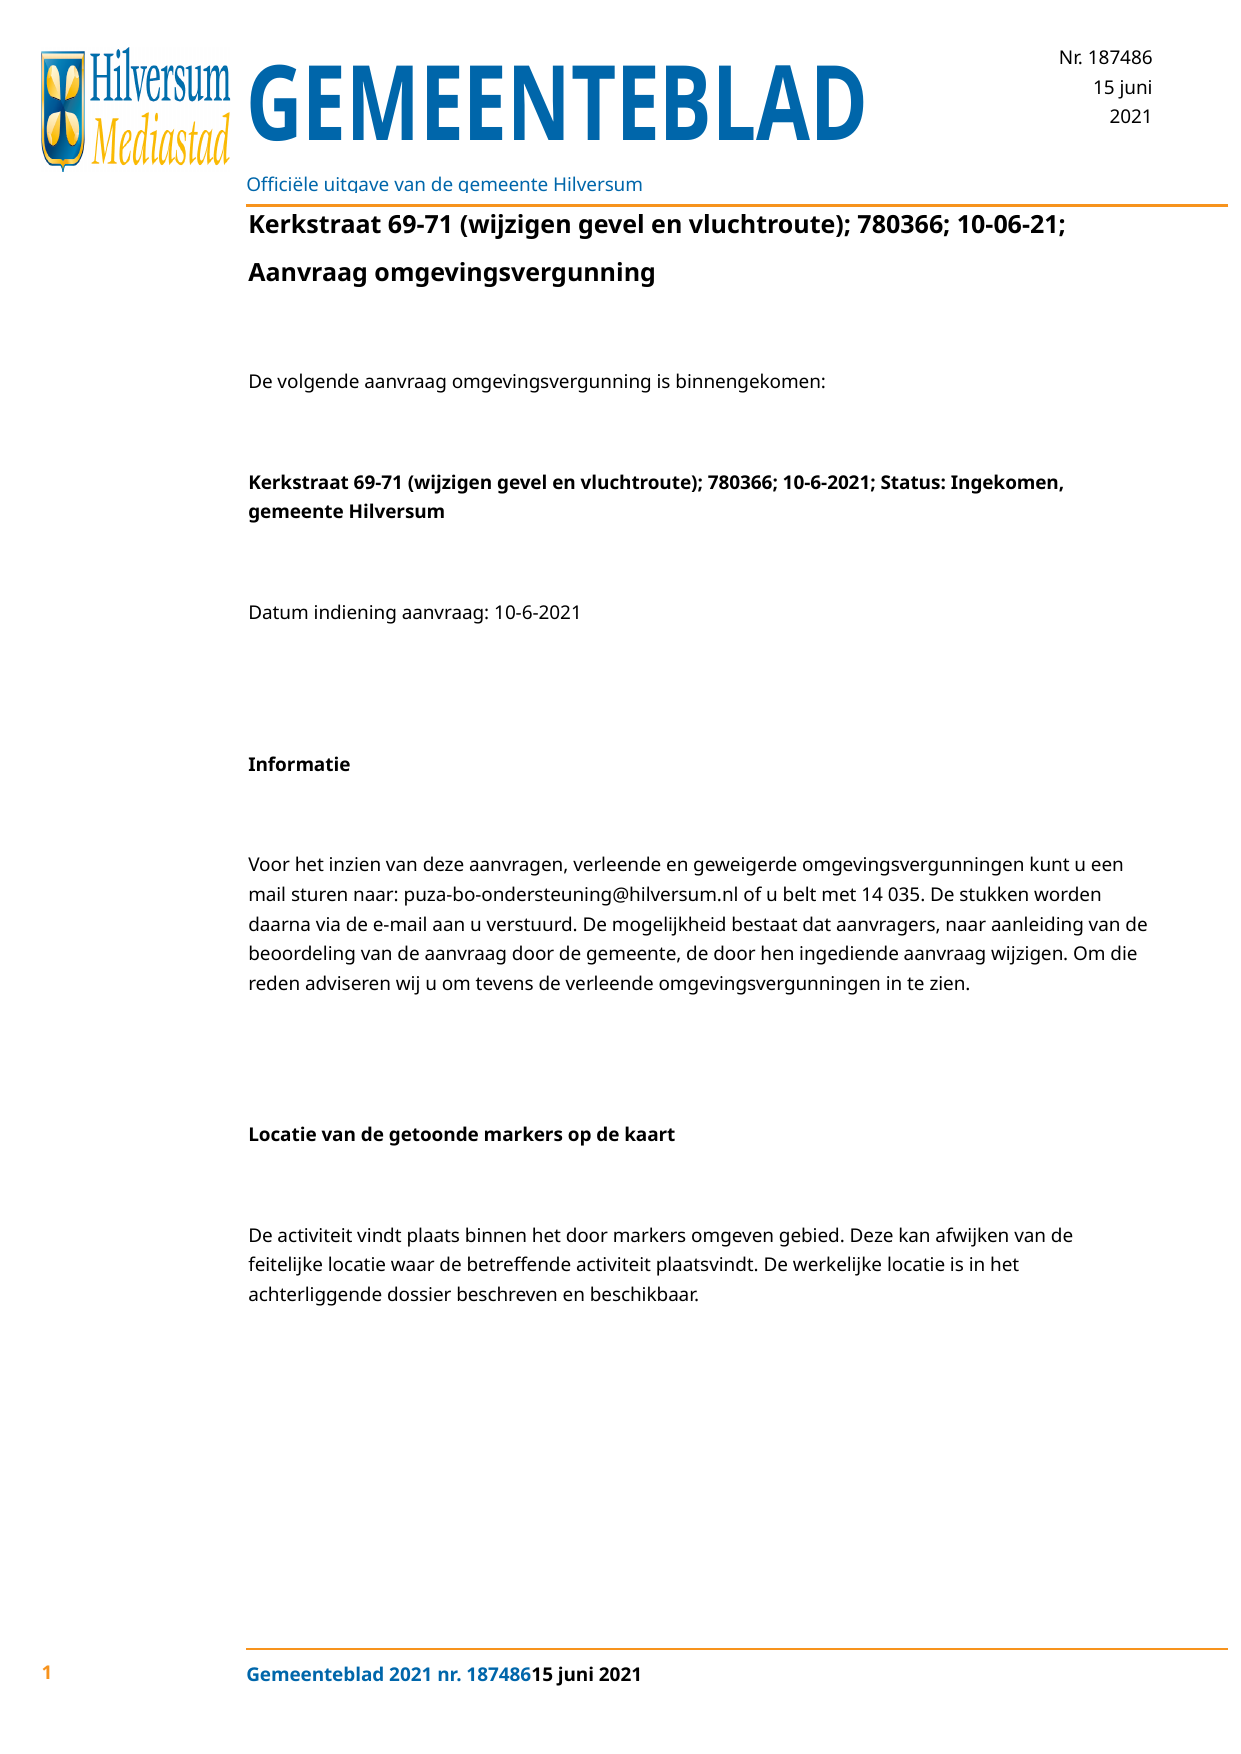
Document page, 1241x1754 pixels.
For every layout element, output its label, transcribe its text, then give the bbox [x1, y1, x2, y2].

text Kerkstraat 69-71 (wijzigen gevel en vluchtroute); 780366; 10-06-21; Aanvraag omgevingsvergunning [248, 207, 1152, 288]
text Datum indiening aanvraag: 10-6-2021 [248, 599, 1152, 625]
text Locatie van de getoonde markers op de kaart [248, 1121, 1152, 1147]
text Kerkstraat 69-71 (wijzigen gevel en vluchtroute); 780366; 10-6-2021; Status: Ingekomen, gemeente Hilversum [248, 469, 1152, 524]
text Voor het inzien van deze aanvragen, verleende en geweigerde omgevingsvergunningen kunt u een mail sturen naar: puza-bo-ondersteuning@hilversum.nl of u belt met 14 035. De stukken worden daarna via de e-mail aan u verstuurd. De mogelijkheid bestaat dat aanvragers, naar aanleiding van de beoordeling van de aanvraag door de gemeente, de door hen ingediende aanvraag wijzigen. Om die reden adviseren wij u om tevens de verleende omgevingsvergunningen in te zien. [248, 852, 1152, 996]
picture [41, 47, 231, 172]
text De activiteit vindt plaats binnen het door markers omgeven gebied. Deze kan afwijken van de feitelijke locatie waar de betreffende activiteit plaatsvindt. De werkelijke locatie is in het achterliggende dossier beschreven en beschikbaar. [248, 1222, 1152, 1307]
text Informatie [248, 751, 1152, 777]
text De volgende aanvraag omgevingsvergunning is binnengekomen: [248, 368, 1152, 394]
